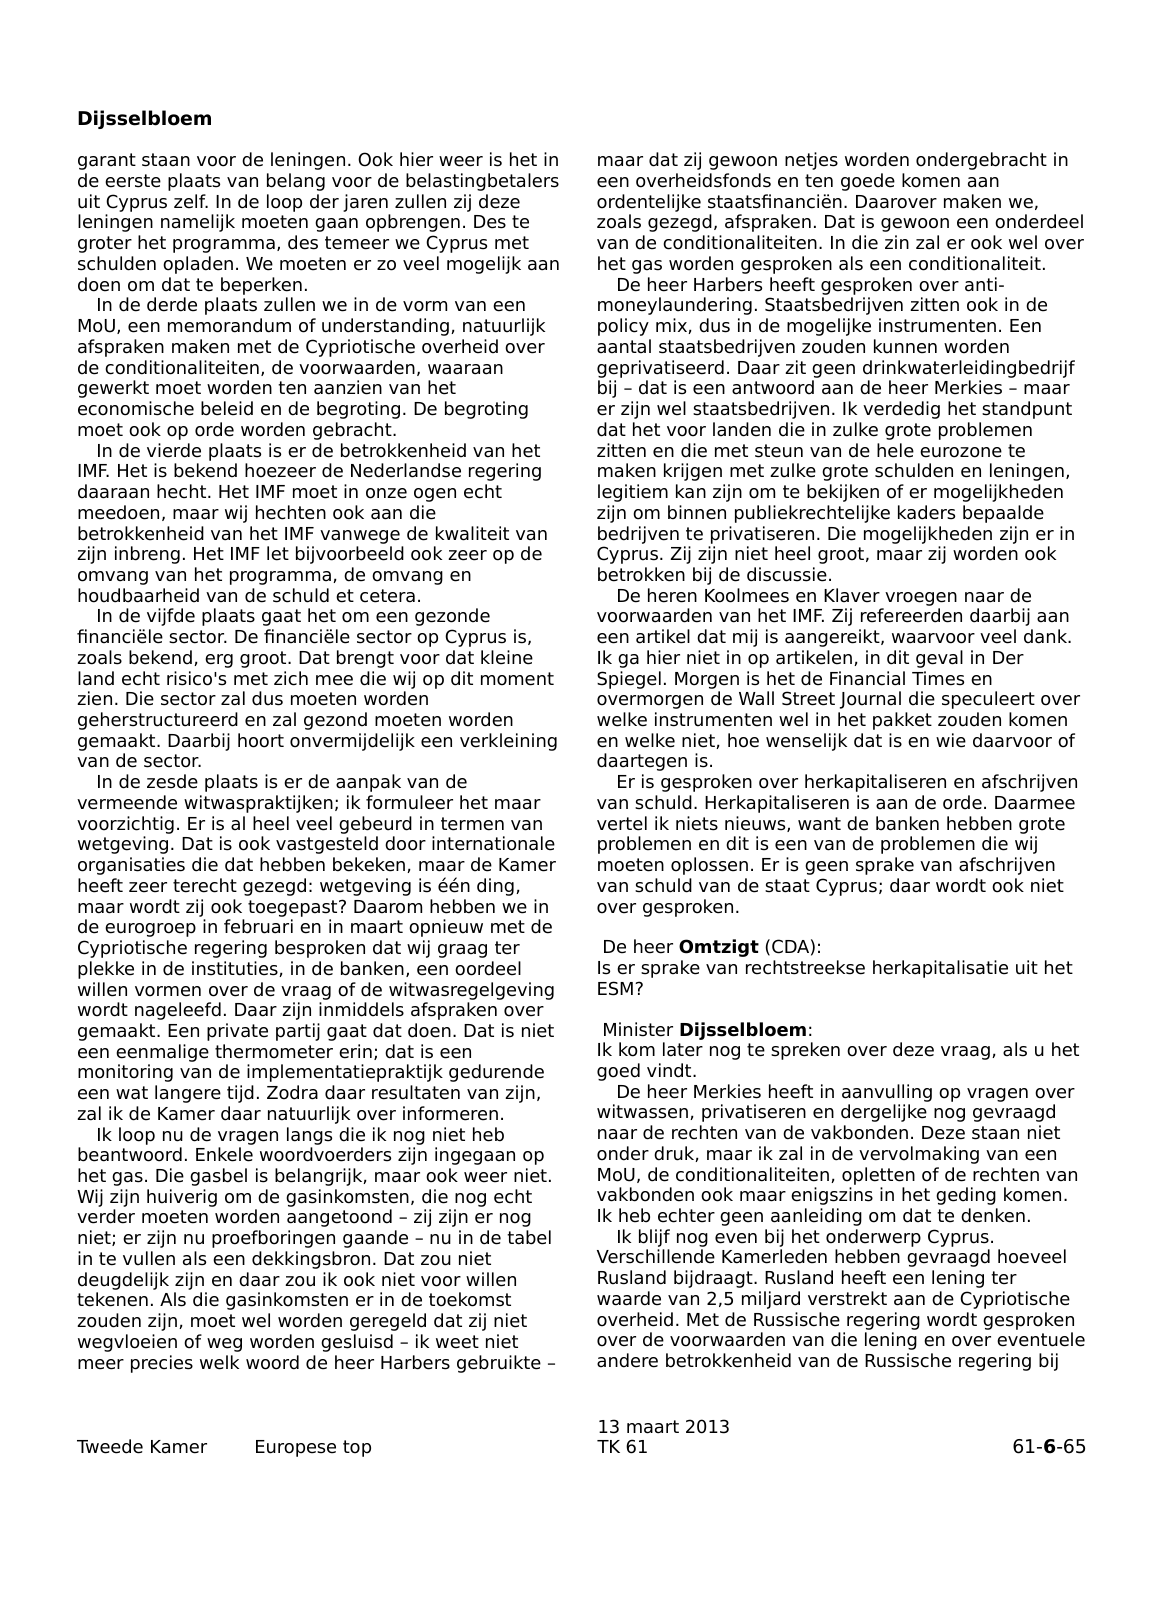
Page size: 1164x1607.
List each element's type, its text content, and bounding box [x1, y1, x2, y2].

text In de derde plaats zullen we in de vorm van een MoU, een memorandum of understanding, natuurlijk afspraken maken met de Cypriotische overheid over de conditionaliteiten, de voorwaarden, waaraan gewerkt moet worden ten aanzien van het economische beleid en de begroting. De begroting moet ook op orde worden gebracht. [77, 295, 567, 440]
text Er is gesproken over herkapitaliseren en afschrijven van schuld. Herkapitaliseren is aan de orde. Daarmee vertel ik niets nieuws, want de banken hebben grote problemen en dit is een van de problemen die wij moeten oplossen. Er is geen sprake van afschrijven van schuld van de staat Cyprus; daar wordt ook niet over gesproken. [596, 772, 1087, 917]
text Ik loop nu de vragen langs die ik nog niet heb beantwoord. Enkele woordvoerders zijn ingegaan op het gas. Die gasbel is belangrijk, maar ook weer niet. Wij zijn huiverig om de gasinkomsten, die nog echt verder moeten worden aangetoond – zij zijn er nog niet; er zijn nu proefboringen gaande – nu in de tabel in te vullen als een dekkingsbron. Dat zou niet deugdelijk zijn en daar zou ik ook niet voor willen tekenen. Als die gasinkomsten er in de toekomst zouden zijn, moet wel worden geregeld dat zij niet wegvloeien of weg worden gesluisd – ik weet niet meer precies welk woord de heer Harbers gebruikte – [77, 1124, 567, 1373]
text maar dat zij gewoon netjes worden ondergebracht in een overheidsfonds en ten goede komen aan ordentelijke staatsfinanciën. Daarover maken we, zoals gezegd, afspraken. Dat is gewoon een onderdeel van de conditionaliteiten. In die zin zal er ook wel over het gas worden gesproken als een conditionaliteit. [596, 150, 1087, 274]
text In de vijfde plaats gaat het om een gezonde financiële sector. De financiële sector op Cyprus is, zoals bekend, erg groot. Dat brengt voor dat kleine land echt risico's met zich mee die wij op dit moment zien. Die sector zal dus moeten worden geherstructureerd en zal gezond moeten worden gemaakt. Daarbij hoort onvermijdelijk een verkleining van de sector. [77, 606, 567, 772]
text garant staan voor de leningen. Ook hier weer is het in de eerste plaats van belang voor de belastingbetalers uit Cyprus zelf. In de loop der jaren zullen zij deze leningen namelijk moeten gaan opbrengen. Des te groter het programma, des temeer we Cyprus met schulden opladen. We moeten er zo veel mogelijk aan doen om dat te beperken. [77, 150, 567, 295]
text De heer Merkies heeft in aanvulling op vragen over witwassen, privatiseren en dergelijke nog gevraagd naar de rechten van de vakbonden. Deze staan niet onder druk, maar ik zal in de vervolmaking van een MoU, de conditionaliteiten, opletten of de rechten van vakbonden ook maar enigszins in het geding komen. Ik heb echter geen aanleiding om dat te denken. [596, 1082, 1087, 1227]
text Minister Dijsselbloem: [596, 1019, 1087, 1040]
text Ik blijf nog even bij het onderwerp Cyprus. Verschillende Kamerleden hebben gevraagd hoeveel Rusland bijdraagt. Rusland heeft een lening ter waarde van 2,5 miljard verstrekt aan de Cypriotische overheid. Met de Russische regering wordt gesproken over de voorwaarden van die lening en over eventuele andere betrokkenheid van de Russische regering bij [596, 1227, 1087, 1372]
text In de vierde plaats is er de betrokkenheid van het IMF. Het is bekend hoezeer de Nederlandse regering daaraan hecht. Het IMF moet in onze ogen echt meedoen, maar wij hechten ook aan die betrokkenheid van het IMF vanwege de kwaliteit van zijn inbreng. Het IMF let bijvoorbeeld ook zeer op de omvang van het programma, de omvang en houdbaarheid van de schuld et cetera. [77, 440, 567, 606]
text De heren Koolmees en Klaver vroegen naar de voorwaarden van het IMF. Zij refereerden daarbij aan een artikel dat mij is aangereikt, waarvoor veel dank. Ik ga hier niet in op artikelen, in dit geval in Der Spiegel. Morgen is het de Financial Times en overmorgen de Wall Street Journal die speculeert over welke instrumenten wel in het pakket zouden komen en welke niet, hoe wenselijk dat is en wie daarvoor of daartegen is. [596, 586, 1087, 772]
text De heer Harbers heeft gesproken over anti-moneylaundering. Staatsbedrijven zitten ook in de policy mix, dus in de mogelijke instrumenten. Een aantal staatsbedrijven zouden kunnen worden geprivatiseerd. Daar zit geen drinkwaterleidingbedrijf bij – dat is een antwoord aan de heer Merkies – maar er zijn wel staatsbedrijven. Ik verdedig het standpunt dat het voor landen die in zulke grote problemen zitten en die met steun van de hele eurozone te maken krijgen met zulke grote schulden en leningen, legitiem kan zijn om te bekijken of er mogelijkheden zijn om binnen publiekrechtelijke kaders bepaalde bedrijven te privatiseren. Die mogelijkheden zijn er in Cyprus. Zij zijn niet heel groot, maar zij worden ook betrokken bij de discussie. [596, 274, 1087, 586]
text Ik kom later nog te spreken over deze vraag, als u het goed vindt. [596, 1040, 1087, 1082]
text De heer Omtzigt (CDA): [596, 937, 1087, 958]
text In de zesde plaats is er de aanpak van de vermeende witwaspraktijken; ik formuleer het maar voorzichtig. Er is al heel veel gebeurd in termen van wetgeving. Dat is ook vastgesteld door internationale organisaties die dat hebben bekeken, maar de Kamer heeft zeer terecht gezegd: wetgeving is één ding, maar wordt zij ook toegepast? Daarom hebben we in de eurogroep in februari en in maart opnieuw met de Cypriotische regering besproken dat wij graag ter plekke in de instituties, in de banken, een oordeel willen vormen over de vraag of de witwasregelgeving wordt nageleefd. Daar zijn inmiddels afspraken over gemaakt. Een private partij gaat dat doen. Dat is niet een eenmalige thermometer erin; dat is een monitoring van de implementatiepraktijk gedurende een wat langere tijd. Zodra daar resultaten van zijn, zal ik de Kamer daar natuurlijk over informeren. [77, 772, 567, 1124]
text Is er sprake van rechtstreekse herkapitalisatie uit het ESM? [596, 958, 1087, 999]
